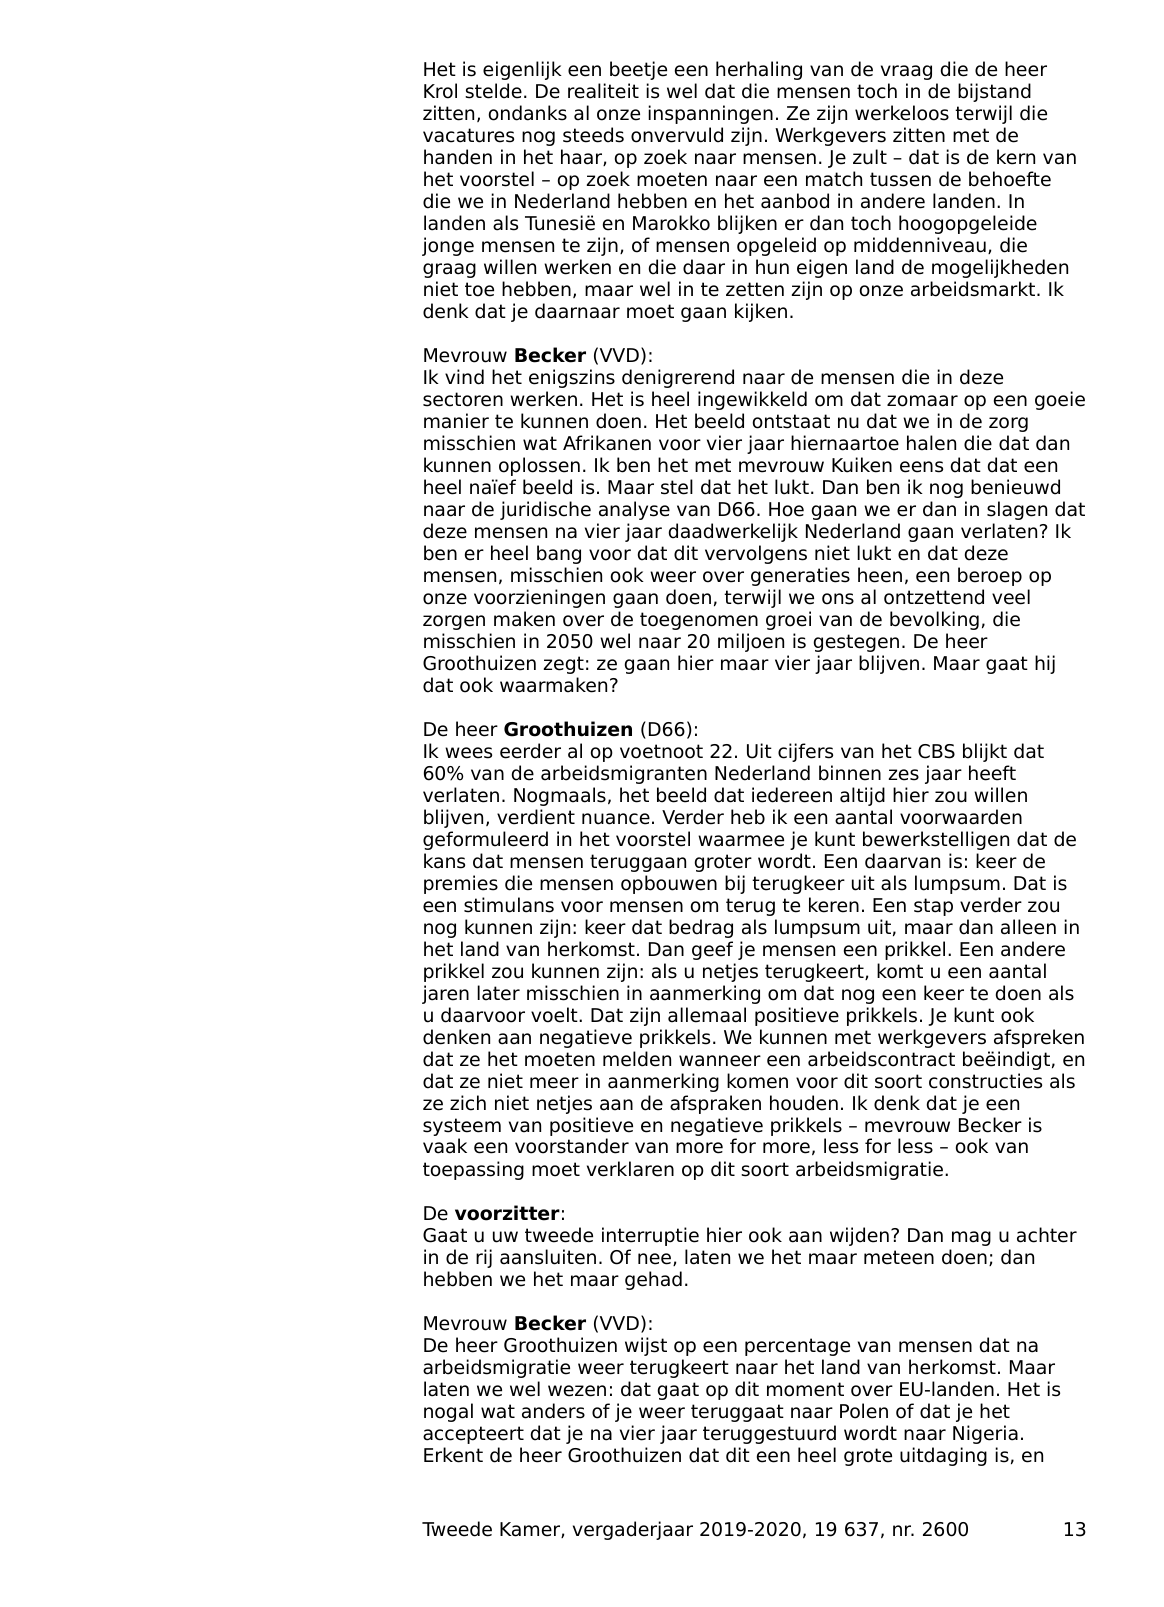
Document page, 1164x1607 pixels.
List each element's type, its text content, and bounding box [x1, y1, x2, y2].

text Ik vind het enigszins denigrerend naar de mensen die in deze sectoren werken. Het is heel ingewikkeld om dat zomaar op een goeie manier te kunnen doen. Het beeld ontstaat nu dat we in de zorg misschien wat Afrikanen voor vier jaar hiernaartoe halen die dat dan kunnen oplossen. Ik ben het met mevrouw Kuiken eens dat dat een heel naïef beeld is. Maar stel dat het lukt. Dan ben ik nog benieuwd naar de juridische analyse van D66. Hoe gaan we er dan in slagen dat deze mensen na vier jaar daadwerkelijk Nederland gaan verlaten? Ik ben er heel bang voor dat dit vervolgens niet lukt en dat deze mensen, misschien ook weer over generaties heen, een beroep op onze voorzieningen gaan doen, terwijl we ons al ontzettend veel zorgen maken over de toegenomen groei van de bevolking, die misschien in 2050 wel naar 20 miljoen is gestegen. De heer Groothuizen zegt: ze gaan hier maar vier jaar blijven. Maar gaat hij dat ook waarmaken? [422, 367, 1087, 697]
text De voorzitter: [422, 1203, 1087, 1224]
text Gaat u uw tweede interruptie hier ook aan wijden? Dan mag u achter in de rij aansluiten. Of nee, laten we het maar meteen doen; dan hebben we het maar gehad. [422, 1224, 1087, 1291]
text Het is eigenlijk een beetje een herhaling van de vraag die de heer Krol stelde. De realiteit is wel dat die mensen toch in de bijstand zitten, ondanks al onze inspanningen. Ze zijn werkeloos terwijl die vacatures nog steeds onvervuld zijn. Werkgevers zitten met de handen in het haar, op zoek naar mensen. Je zult – dat is de kern van het voorstel – op zoek moeten naar een match tussen de behoefte die we in Nederland hebben en het aanbod in andere landen. In landen als Tunesië en Marokko blijken er dan toch hoogopgeleide jonge mensen te zijn, of mensen opgeleid op middenniveau, die graag willen werken en die daar in hun eigen land de mogelijkheden niet toe hebben, maar wel in te zetten zijn op onze arbeidsmarkt. Ik denk dat je daarnaar moet gaan kijken. [422, 59, 1087, 323]
text Mevrouw Becker (VVD): [422, 1313, 1087, 1335]
text Ik wees eerder al op voetnoot 22. Uit cijfers van het CBS blijkt dat 60% van de arbeidsmigranten Nederland binnen zes jaar heeft verlaten. Nogmaals, het beeld dat iedereen altijd hier zou willen blijven, verdient nuance. Verder heb ik een aantal voorwaarden geformuleerd in het voorstel waarmee je kunt bewerkstelligen dat de kans dat mensen teruggaan groter wordt. Een daarvan is: keer de premies die mensen opbouwen bij terugkeer uit als lumpsum. Dat is een stimulans voor mensen om terug te keren. Een stap verder zou nog kunnen zijn: keer dat bedrag als lumpsum uit, maar dan alleen in het land van herkomst. Dan geef je mensen een prikkel. Een andere prikkel zou kunnen zijn: als u netjes terugkeert, komt u een aantal jaren later misschien in aanmerking om dat nog een keer te doen als u daarvoor voelt. Dat zijn allemaal positieve prikkels. Je kunt ook denken aan negatieve prikkels. We kunnen met werkgevers afspreken dat ze het moeten melden wanneer een arbeidscontract beëindigt, en dat ze niet meer in aanmerking komen voor dit soort constructies als ze zich niet netjes aan de afspraken houden. Ik denk dat je een systeem van positieve en negatieve prikkels – mevrouw Becker is vaak een voorstander van more for more, less for less – ook van toepassing moet verklaren op dit soort arbeidsmigratie. [422, 741, 1087, 1180]
text De heer Groothuizen (D66): [422, 719, 1087, 741]
text De heer Groothuizen wijst op een percentage van mensen dat na arbeidsmigratie weer terugkeert naar het land van herkomst. Maar laten we wel wezen: dat gaat op dit moment over EU-landen. Het is nogal wat anders of je weer teruggaat naar Polen of dat je het accepteert dat je na vier jaar teruggestuurd wordt naar Nigeria. Erkent de heer Groothuizen dat dit een heel grote uitdaging is, en [422, 1335, 1087, 1467]
text Mevrouw Becker (VVD): [422, 345, 1087, 367]
